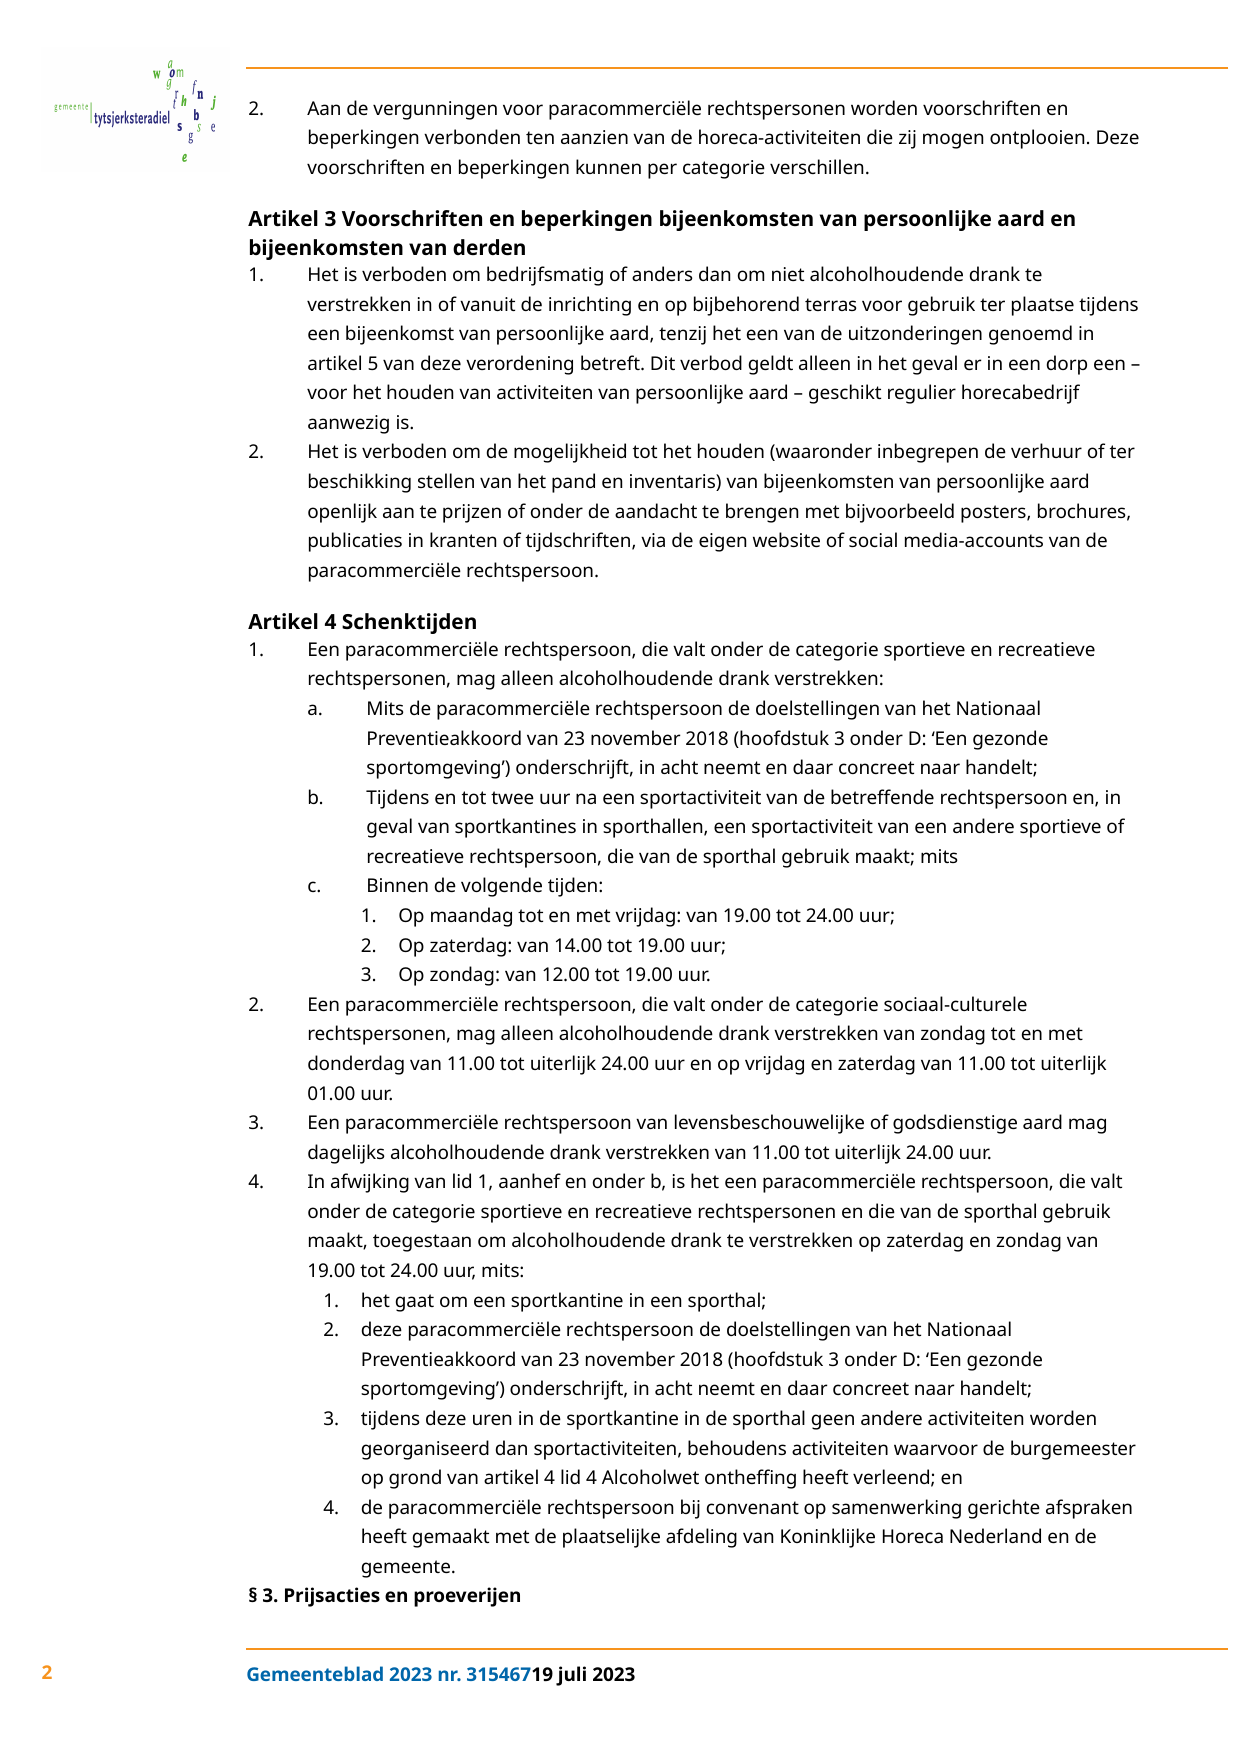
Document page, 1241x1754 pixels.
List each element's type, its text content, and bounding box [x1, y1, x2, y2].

list Op maandag tot en met vrijdag: van 19.00 tot 24.00 uur; [361, 902, 1152, 928]
list het gaat om een sportkantine in een sporthal; [323, 1287, 1152, 1312]
list tijdens deze uren in de sportkantine in de sporthal geen andere activiteiten worden georganiseerd dan sportactiviteiten, behoudens activiteiten waarvoor de burgemeester op grond van artikel 4 lid 4 Alcoholwet ontheffing heeft verleend; en [323, 1405, 1152, 1490]
list Het is verboden om bedrijfsmatig of anders dan om niet alcoholhoudende drank te verstrekken in of vanuit de inrichting en op bijbehorend terras voor gebruik ter plaatse tijdens een bijeenkomst van persoonlijke aard, tenzij het een van de uitzonderingen genoemd in artikel 5 van deze verordening betreft. Dit verbod geldt alleen in het geval er in een dorp een – voor het houden van activiteiten van persoonlijke aard – geschikt regulier horecabedrijf aanwezig is. [248, 261, 1152, 435]
list Een paracommerciële rechtspersoon, die valt onder de categorie sociaal-culturele rechtspersonen, mag alleen alcoholhoudende drank verstrekken van zondag tot en met donderdag van 11.00 tot uiterlijk 24.00 uur en op vrijdag en zaterdag van 11.00 tot uiterlijk 01.00 uur. [248, 991, 1152, 1105]
text Artikel 3 Voorschriften en beperkingen bijeenkomsten van persoonlijke aard en bijeenkomsten van derden [248, 204, 1152, 261]
list In afwijking van lid 1, aanhef en onder b, is het een paracommerciële rechtspersoon, die valt onder de categorie sportieve en recreatieve rechtspersonen en die van de sporthal gebruik maakt, toegestaan om alcoholhoudende drank te verstrekken op zaterdag en zondag van 19.00 tot 24.00 uur, mits: [248, 1168, 1152, 1283]
list Aan de vergunningen voor paracommerciële rechtspersonen worden voorschriften en beperkingen verbonden ten aanzien van de horeca-activiteiten die zij mogen ontplooien. Deze voorschriften en beperkingen kunnen per categorie verschillen. [248, 95, 1152, 180]
text Artikel 4 Schenktijden [248, 607, 1152, 636]
list Mits de paracommerciële rechtspersoon de doelstellingen van het Nationaal Preventieakkoord van 23 november 2018 (hoofdstuk 3 onder D: ‘Een gezonde sportomgeving’) onderschrijft, in acht neemt en daar concreet naar handelt; [307, 695, 1152, 780]
list deze paracommerciële rechtspersoon de doelstellingen van het Nationaal Preventieakkoord van 23 november 2018 (hoofdstuk 3 onder D: ‘Een gezonde sportomgeving’) onderschrijft, in acht neemt en daar concreet naar handelt; [323, 1316, 1152, 1401]
list Op zaterdag: van 14.00 tot 19.00 uur; [361, 932, 1152, 957]
list Binnen de volgende tijden: [307, 873, 1152, 898]
list Een paracommerciële rechtspersoon, die valt onder de categorie sportieve en recreatieve rechtspersonen, mag alleen alcoholhoudende drank verstrekken: [248, 636, 1152, 691]
list Tijdens en tot twee uur na een sportactiviteit van de betreffende rechtspersoon en, in geval van sportkantines in sporthallen, een sportactiviteit van een andere sportieve of recreatieve rechtspersoon, die van de sporthal gebruik maakt; mits [307, 784, 1152, 869]
list de paracommerciële rechtspersoon bij convenant op samenwerking gerichte afspraken heeft gemaakt met de plaatselijke afdeling van Koninklijke Horeca Nederland en de gemeente. [323, 1494, 1152, 1579]
list Een paracommerciële rechtspersoon van levensbeschouwelijke of godsdienstige aard mag dagelijks alcoholhoudende drank verstrekken van 11.00 tot uiterlijk 24.00 uur. [248, 1109, 1152, 1164]
picture [41, 47, 231, 172]
list Het is verboden om de mogelijkheid tot het houden (waaronder inbegrepen de verhuur of ter beschikking stellen van het pand en inventaris) van bijeenkomsten van persoonlijke aard openlijk aan te prijzen of onder de aandacht te brengen met bijvoorbeeld posters, brochures, publicaties in kranten of tijdschriften, via de eigen website of social media-accounts van de paracommerciële rechtspersoon. [248, 439, 1152, 583]
list Op zondag: van 12.00 tot 19.00 uur. [361, 961, 1152, 987]
text § 3. Prijsacties en proeverijen [248, 1583, 1152, 1608]
